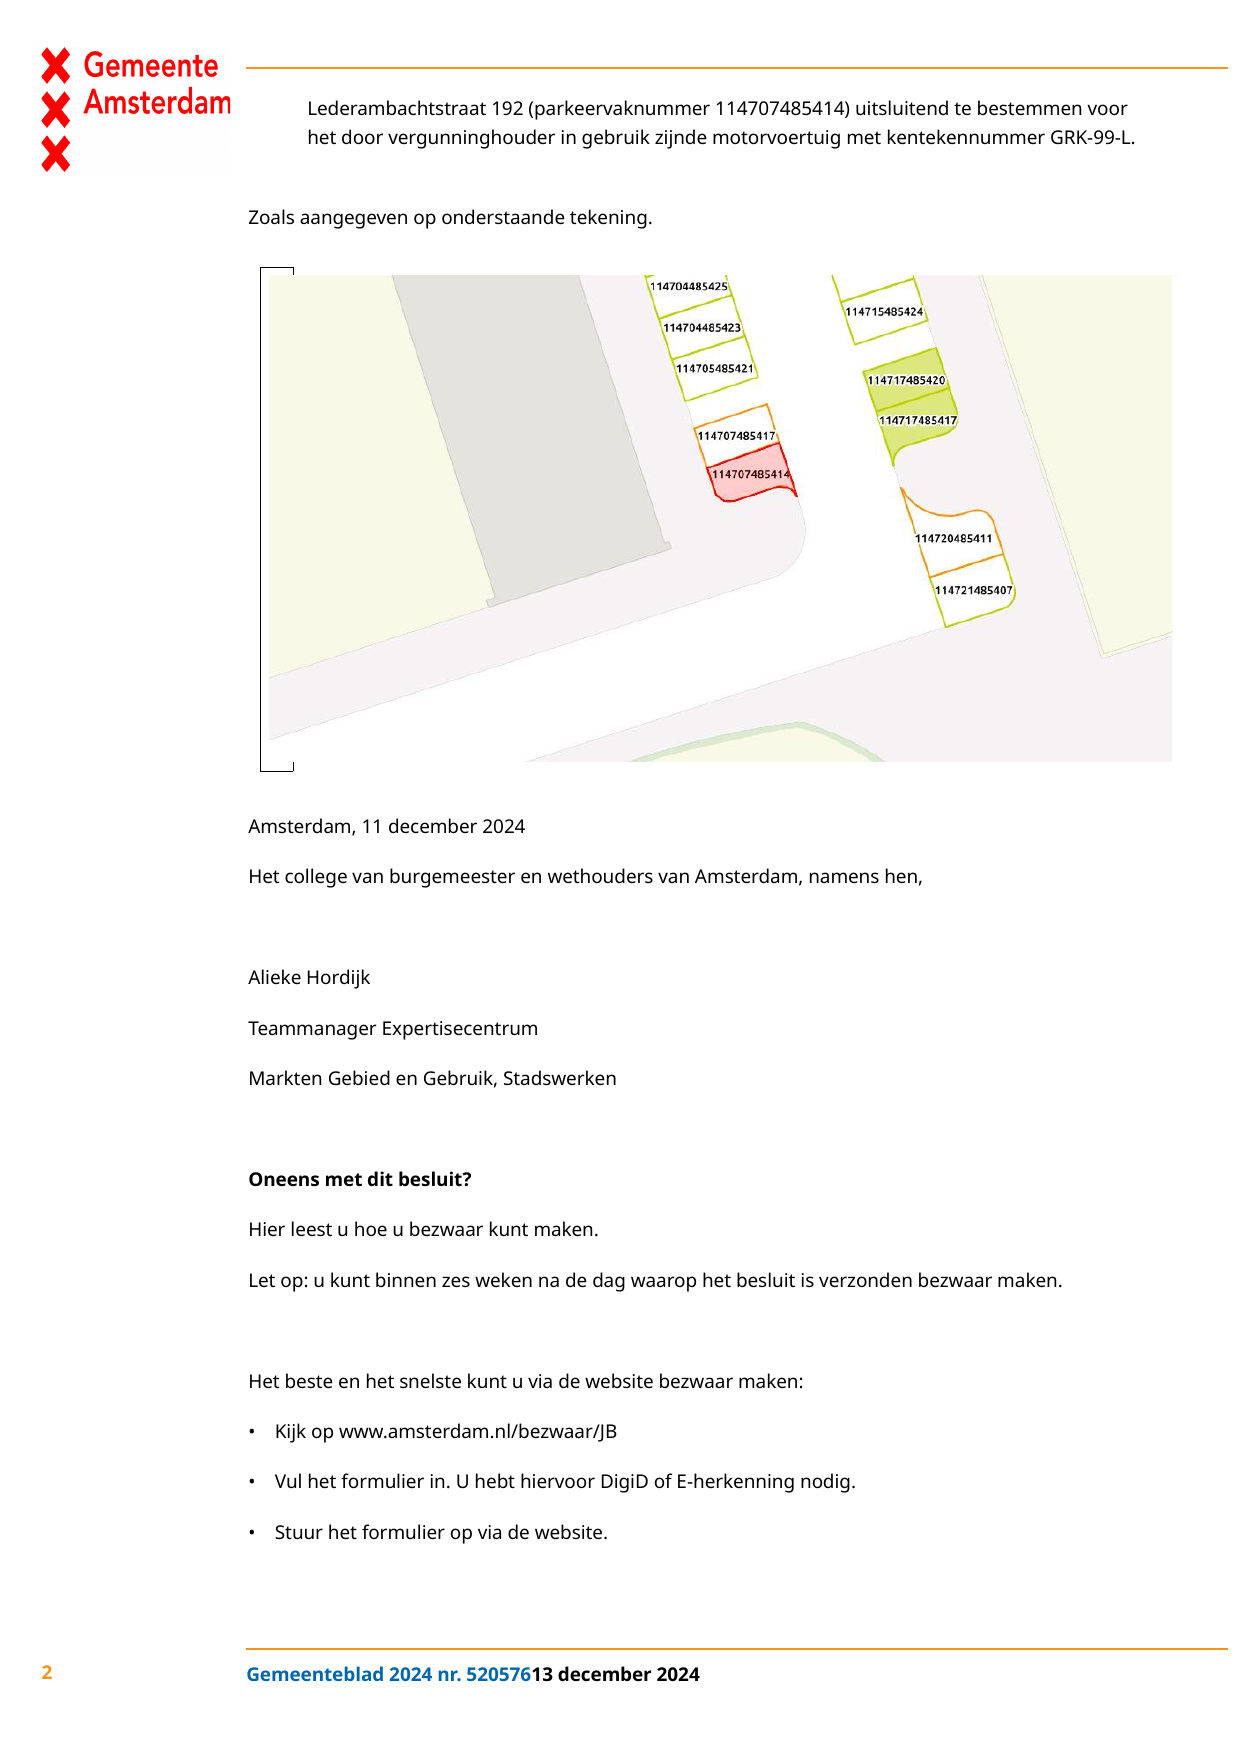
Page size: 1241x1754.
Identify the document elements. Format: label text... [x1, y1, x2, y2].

text Markten Gebied en Gebruik, Stadswerken [248, 1065, 1152, 1091]
text Oneens met dit besluit? [248, 1166, 1152, 1192]
text Hier leest u hoe u bezwaar kunt maken. [248, 1217, 1152, 1242]
list Lederambachtstraat 192 (parkeervaknummer 114707485414) uitsluitend te bestemmen voor het door vergunninghouder in gebruik zijnde motorvoertuig met kentekennummer GRK-99-L. [248, 95, 1152, 150]
text • Vul het formulier in. U hebt hiervoor DigiD of E-herkenning nodig. [248, 1469, 1152, 1494]
text Het college van burgemeester en wethouders van Amsterdam, namens hen, [248, 864, 1152, 889]
text Let op: u kunt binnen zes weken na de dag waarop het besluit is verzonden bezwaar maken. [248, 1267, 1152, 1293]
picture [41, 47, 231, 172]
text Teammanager Expertisecentrum [248, 1015, 1152, 1041]
text Amsterdam, 11 december 2024 [248, 813, 1152, 839]
picture [268, 275, 1173, 762]
text Alieke Hordijk [248, 964, 1152, 990]
text Zoals aangegeven op onderstaande tekening. [248, 204, 1152, 230]
text Het beste en het snelste kunt u via de website bezwaar maken: [248, 1368, 1152, 1393]
text • Stuur het formulier op via de website. [248, 1519, 1152, 1545]
text • Kijk op www.amsterdam.nl/bezwaar/JB [248, 1418, 1152, 1444]
